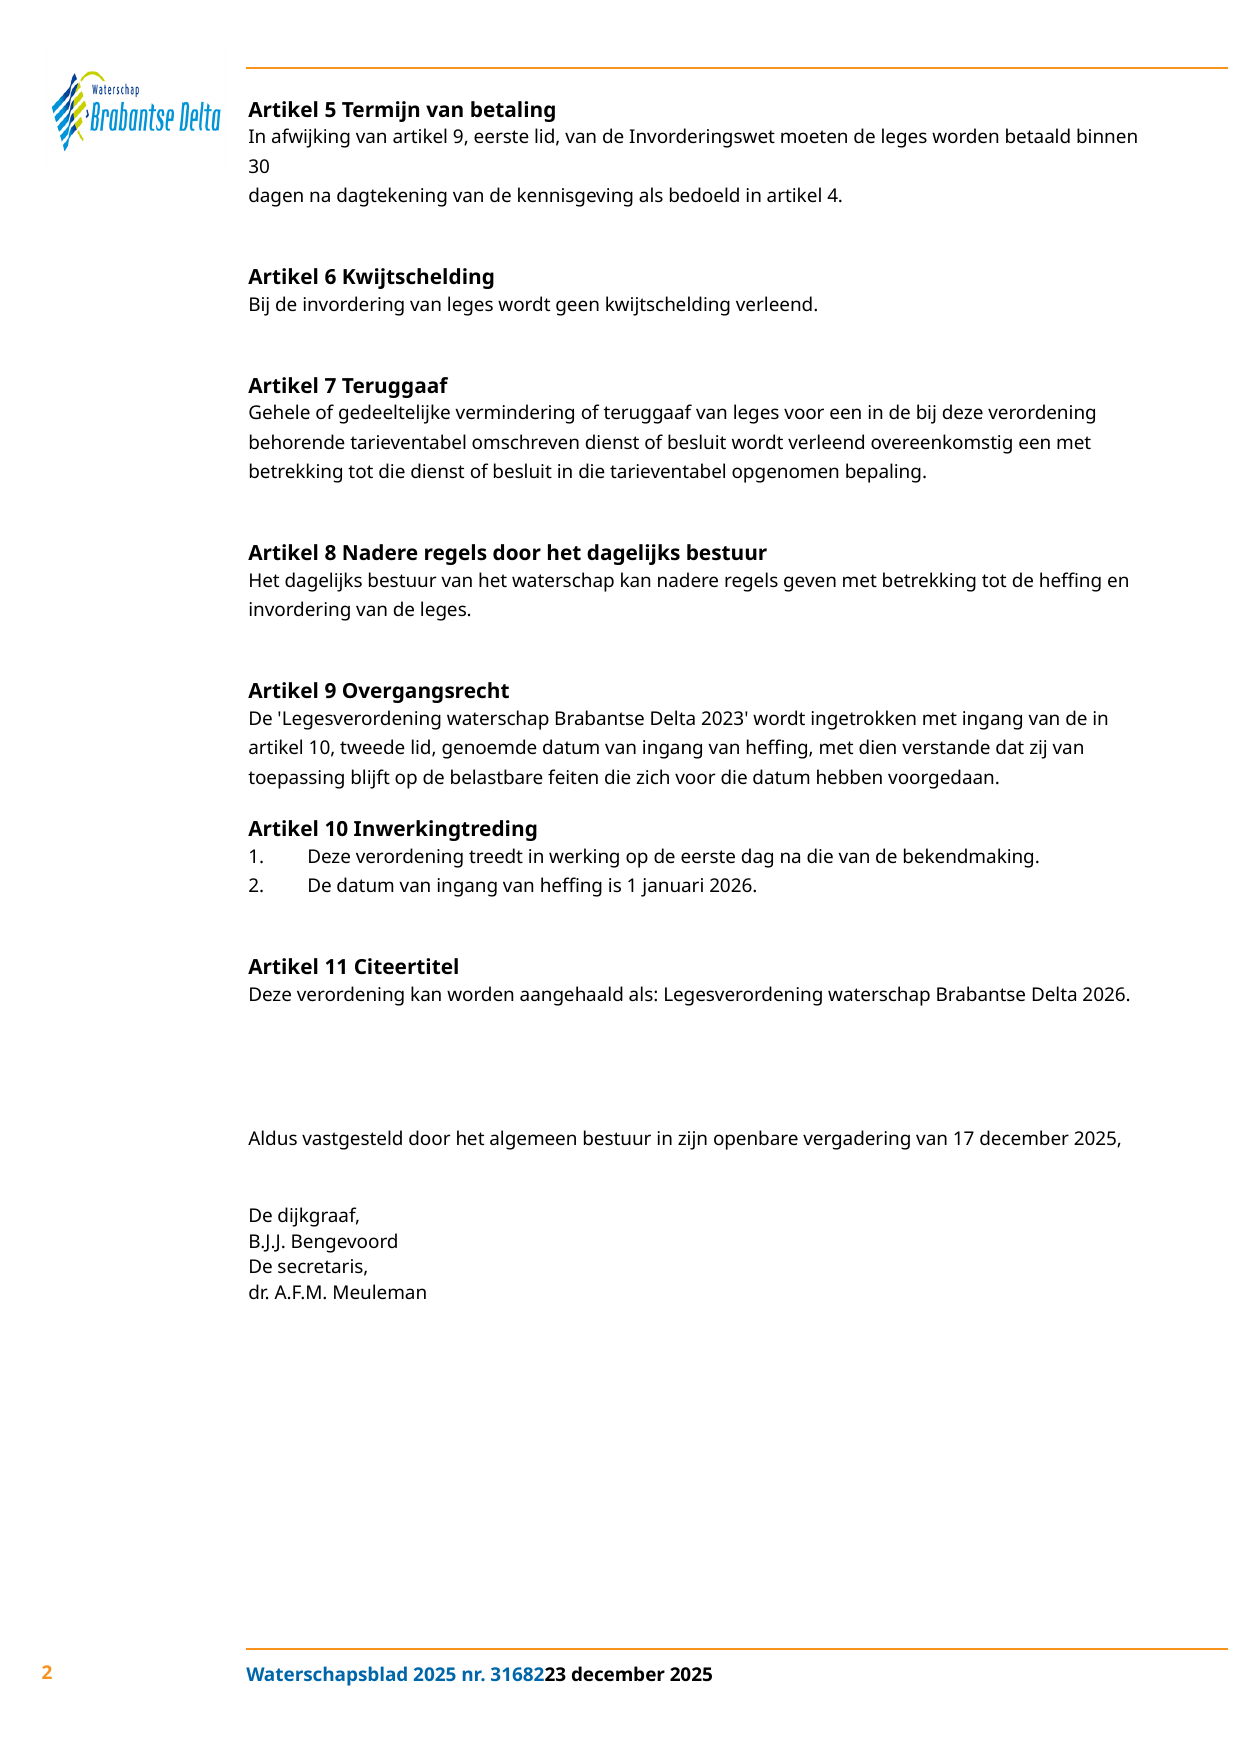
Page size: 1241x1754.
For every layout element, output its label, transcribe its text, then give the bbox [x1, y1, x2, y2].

text Deze verordening kan worden aangehaald als: Legesverordening waterschap Brabantse Delta 2026. [248, 981, 1152, 1007]
text Artikel 8 Nadere regels door het dagelijks bestuur [248, 538, 1152, 567]
text Artikel 9 Overgangsrecht [248, 676, 1152, 705]
text Het dagelijks bestuur van het waterschap kan nadere regels geven met betrekking tot de heffing en invordering van de leges. [248, 567, 1152, 622]
text dr. A.F.M. Meuleman [248, 1279, 1152, 1305]
text De dijkgraaf, [248, 1202, 1152, 1228]
picture [41, 47, 231, 172]
text Artikel 6 Kwijtschelding [248, 262, 1152, 291]
text Artikel 10 Inwerkingtreding [248, 814, 1152, 843]
text dagen na dagtekening van de kennisgeving als bedoeld in artikel 4. [248, 182, 1152, 208]
text De 'Legesverordening waterschap Brabantse Delta 2023' wordt ingetrokken met ingang van de in artikel 10, tweede lid, genoemde datum van ingang van heffing, met dien verstande dat zij van toepassing blijft op de belastbare feiten die zich voor die datum hebben voorgedaan. [248, 705, 1152, 790]
text Aldus vastgesteld door het algemeen bestuur in zijn openbare vergadering van 17 december 2025, [248, 1125, 1152, 1151]
text De secretaris, [248, 1254, 1152, 1279]
text Artikel 11 Citeertitel [248, 952, 1152, 981]
text Bij de invordering van leges wordt geen kwijtschelding verleend. [248, 291, 1152, 317]
text Artikel 5 Termijn van betaling [248, 95, 1152, 123]
text Gehele of gedeeltelijke vermindering of teruggaaf van leges voor een in de bij deze verordening behorende tarieventabel omschreven dienst of besluit wordt verleend overeenkomstig een met betrekking tot die dienst of besluit in die tarieventabel opgenomen bepaling. [248, 399, 1152, 484]
list Deze verordening treedt in werking op de eerste dag na die van de bekendmaking. [248, 843, 1152, 869]
text In afwijking van artikel 9, eerste lid, van de Invorderingswet moeten de leges worden betaald binnen 30 [248, 123, 1152, 178]
text Artikel 7 Teruggaaf [248, 371, 1152, 399]
text B.J.J. Bengevoord [248, 1228, 1152, 1254]
list De datum van ingang van heffing is 1 januari 2026. [248, 872, 1152, 898]
